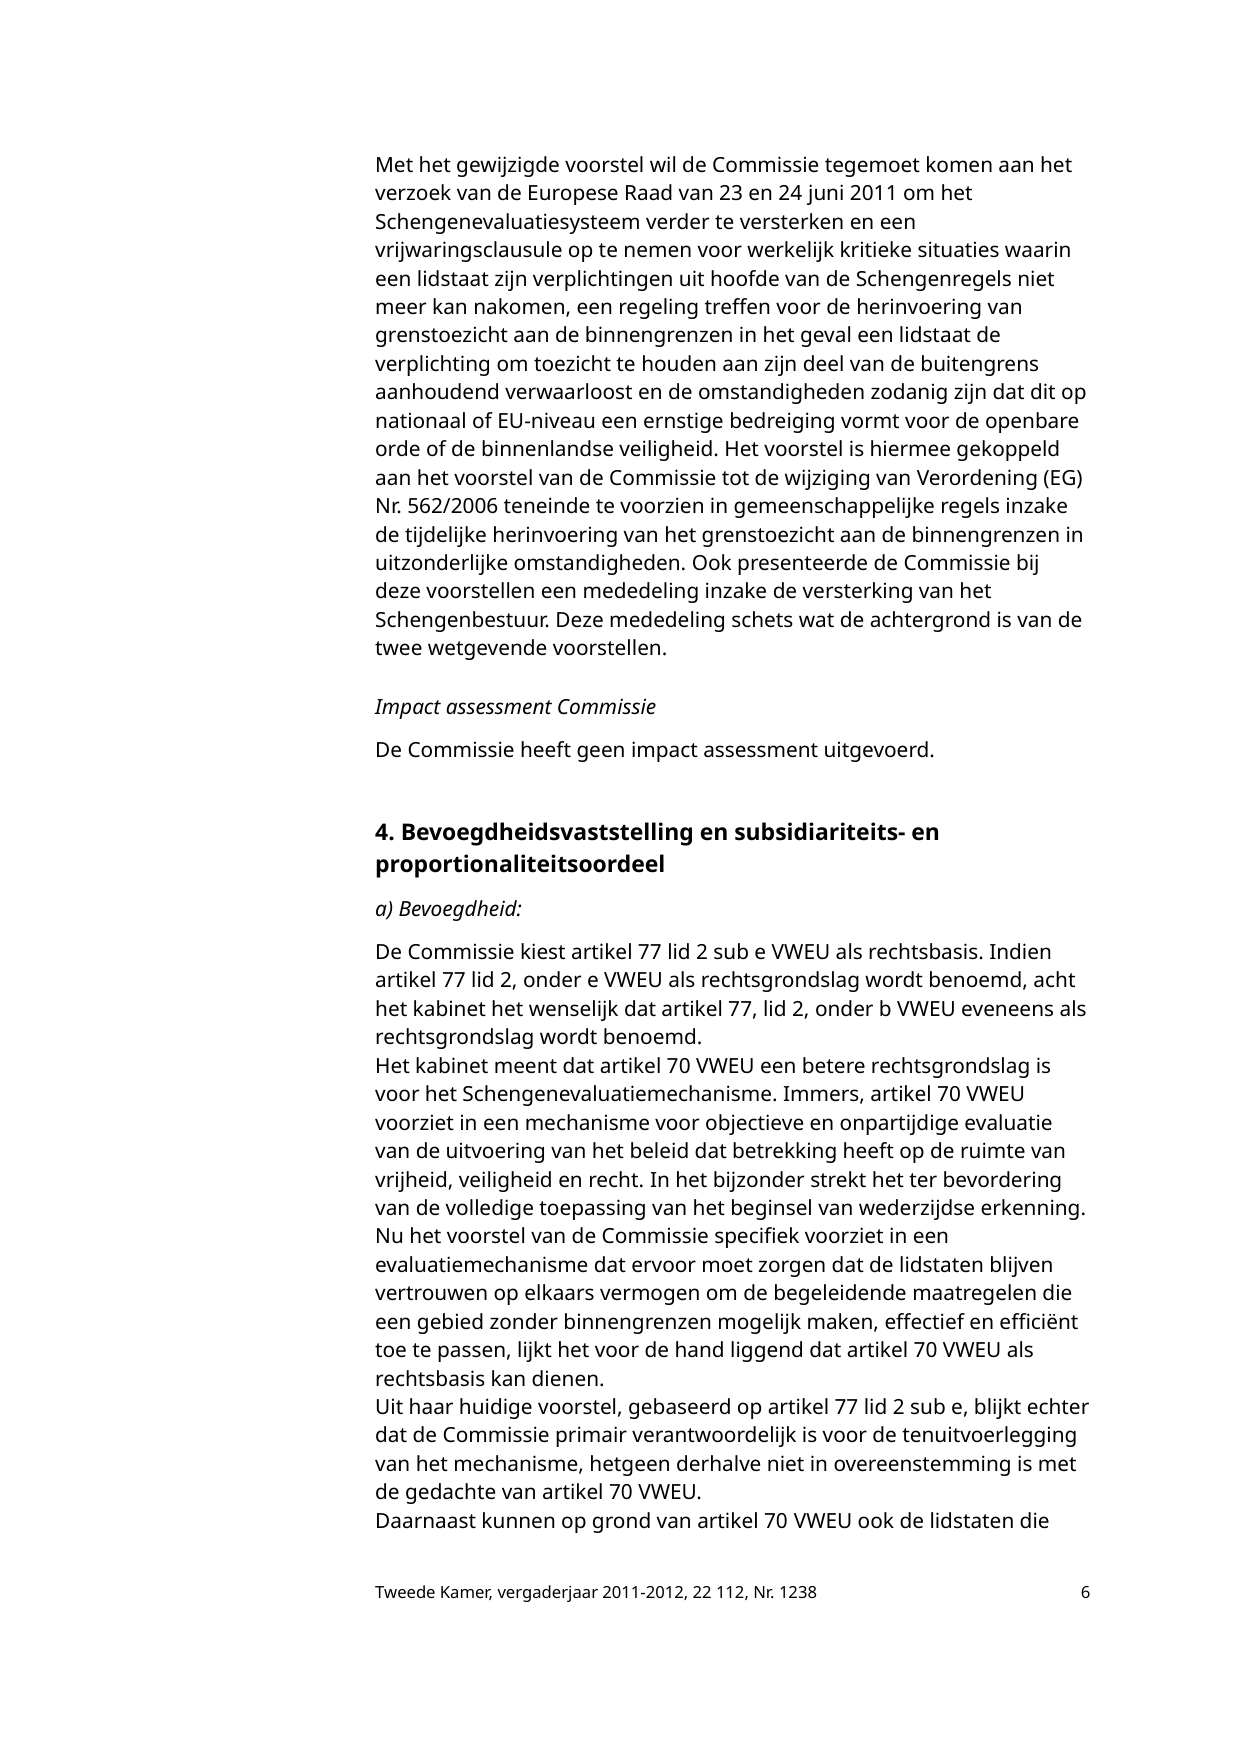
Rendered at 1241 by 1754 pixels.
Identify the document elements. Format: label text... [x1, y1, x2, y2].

text De Commissie heeft geen impact assessment uitgevoerd. [375, 735, 1090, 764]
text Impact assessment Commissie [375, 692, 1090, 720]
text a) Bevoegdheid: [375, 894, 1090, 922]
text De Commissie kiest artikel 77 lid 2 sub e VWEU als rechtsbasis. Indien artikel 77 lid 2, onder e VWEU als rechtsgrondslag wordt benoemd, acht het kabinet het wenselijk dat artikel 77, lid 2, onder b VWEU eveneens als rechtsgrondslag wordt benoemd. [375, 937, 1090, 1051]
text Uit haar huidige voorstel, gebaseerd op artikel 77 lid 2 sub e, blijkt echter dat de Commissie primair verantwoordelijk is voor de tenuitvoerlegging van het mechanisme, hetgeen derhalve niet in overeenstemming is met de gedachte van artikel 70 VWEU. [375, 1392, 1090, 1506]
text Daarnaast kunnen op grond van artikel 70 VWEU ook de lidstaten die [375, 1506, 1090, 1534]
text Het kabinet meent dat artikel 70 VWEU een betere rechtsgrondslag is voor het Schengenevaluatiemechanisme. Immers, artikel 70 VWEU voorziet in een mechanisme voor objectieve en onpartijdige evaluatie van de uitvoering van het beleid dat betrekking heeft op de ruimte van vrijheid, veiligheid en recht. In het bijzonder strekt het ter bevordering van de volledige toepassing van het beginsel van wederzijdse erkenning. Nu het voorstel van de Commissie specifiek voorziet in een evaluatiemechanisme dat ervoor moet zorgen dat de lidstaten blijven vertrouwen op elkaars vermogen om de begeleidende maatregelen die een gebied zonder binnengrenzen mogelijk maken, effectief en efficiënt toe te passen, lijkt het voor de hand liggend dat artikel 70 VWEU als rechtsbasis kan dienen. [375, 1051, 1090, 1392]
text Met het gewijzigde voorstel wil de Commissie tegemoet komen aan het verzoek van de Europese Raad van 23 en 24 juni 2011 om het Schengenevaluatiesysteem verder te versterken en een vrijwaringsclausule op te nemen voor werkelijk kritieke situaties waarin een lidstaat zijn verplichtingen uit hoofde van de Schengenregels niet meer kan nakomen, een regeling treffen voor de herinvoering van grenstoezicht aan de binnengrenzen in het geval een lidstaat de verplichting om toezicht te houden aan zijn deel van de buitengrens aanhoudend verwaarloost en de omstandigheden zodanig zijn dat dit op nationaal of EU-niveau een ernstige bedreiging vormt voor de openbare orde of de binnenlandse veiligheid. Het voorstel is hiermee gekoppeld aan het voorstel van de Commissie tot de wijziging van Verordening (EG) Nr. 562/2006 teneinde te voorzien in gemeenschappelijke regels inzake de tijdelijke herinvoering van het grenstoezicht aan de binnengrenzen in uitzonderlijke omstandigheden. Ook presenteerde de Commissie bij deze voorstellen een mededeling inzake de versterking van het Schengenbestuur. Deze mededeling schets wat de achtergrond is van de twee wetgevende voorstellen. [375, 150, 1090, 662]
subtitle 4. Bevoegdheidsvaststelling en subsidiariteits- en proportionaliteitsoordeel [375, 816, 1090, 879]
